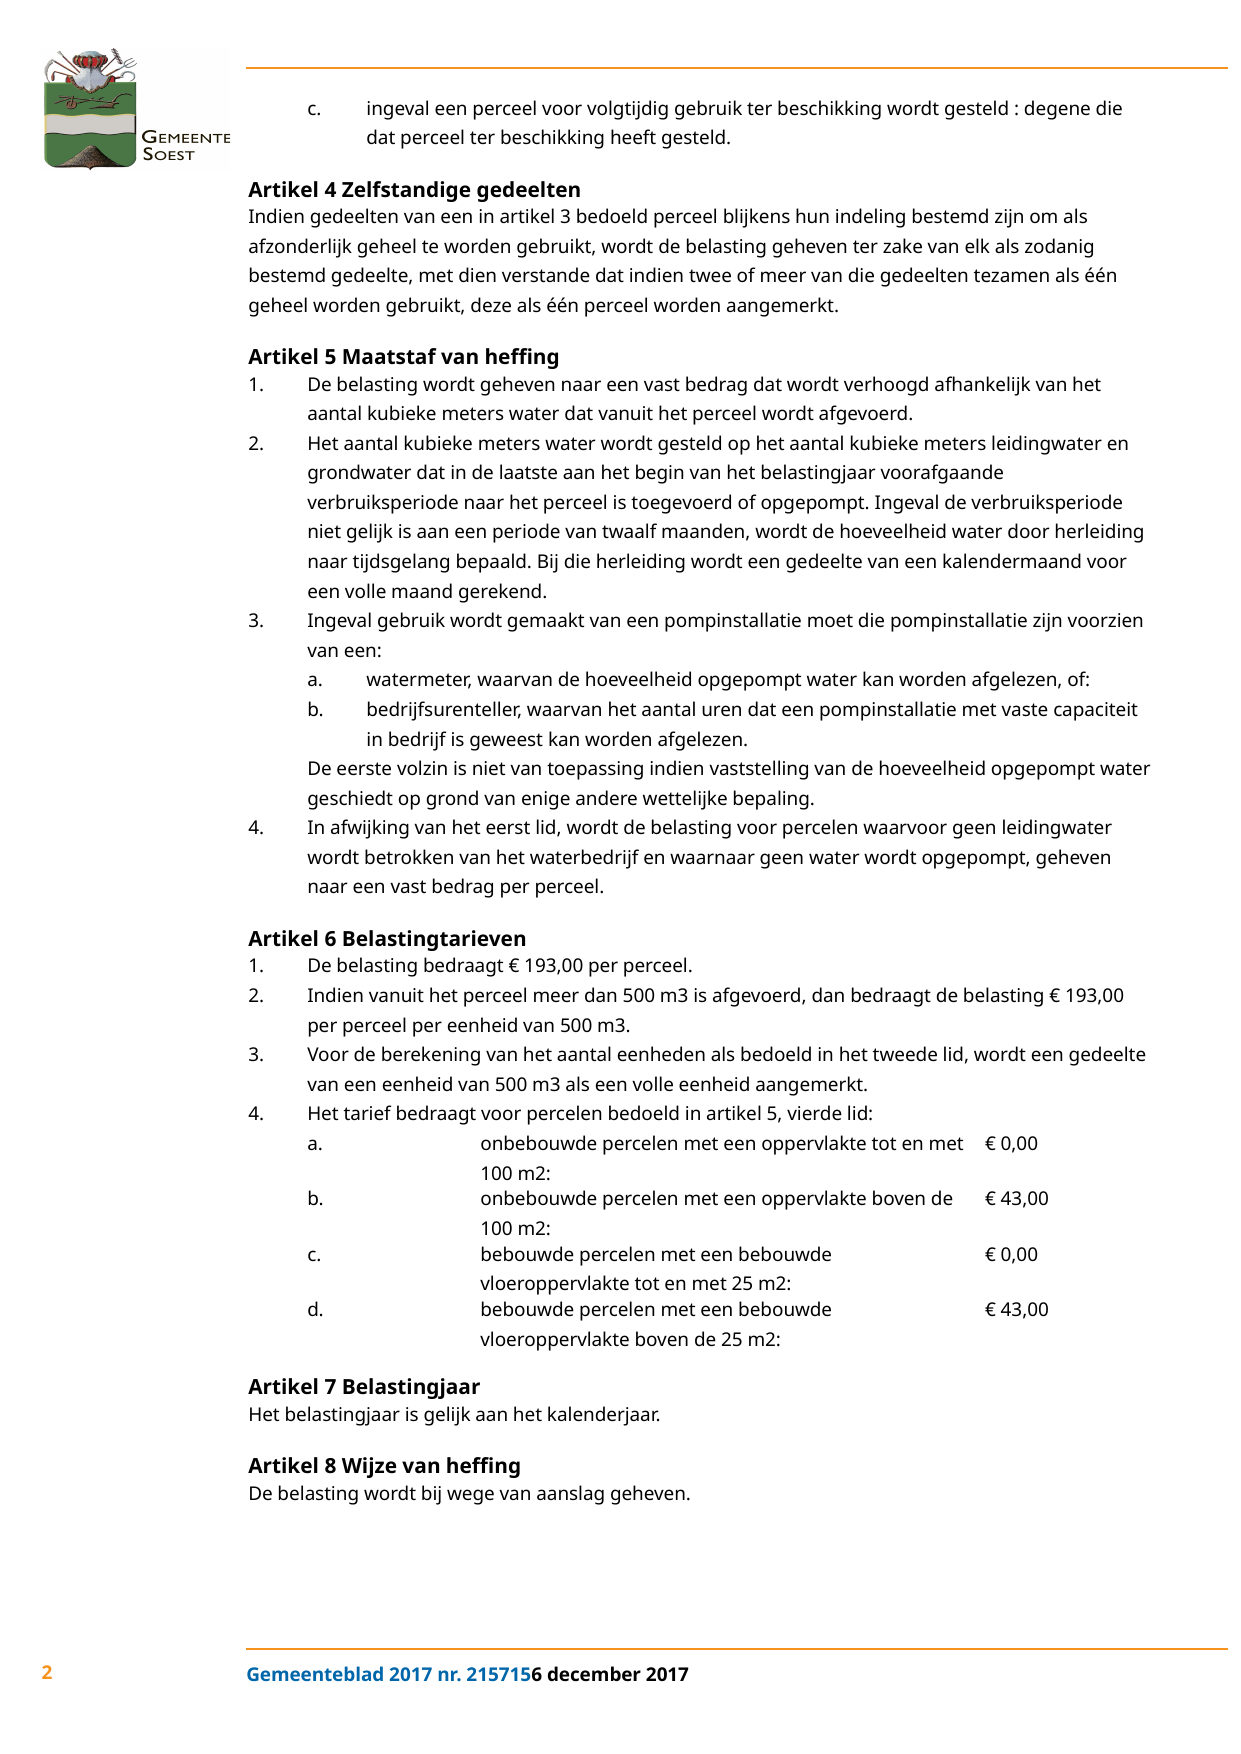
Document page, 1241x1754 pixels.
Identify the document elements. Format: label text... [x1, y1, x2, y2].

table_header a. [307, 1130, 480, 1186]
list In afwijking van het eerst lid, wordt de belasting voor percelen waarvoor geen leidingwater wordt betrokken van het waterbedrijf en waarnaar geen water wordt opgepompt, geheven naar een vast bedrag per perceel. [248, 814, 1152, 899]
list Ingeval gebruik wordt gemaakt van een pompinstallatie moet die pompinstallatie zijn voorzien van een: [248, 607, 1152, 663]
text Indien gedeelten van een in artikel 3 bedoeld perceel blijkens hun indeling bestemd zijn om als afzonderlijk geheel te worden gebruikt, wordt de belasting geheven ter zake van elk als zodanig bestemd gedeelte, met dien verstande dat indien twee of meer van die gedeelten tezamen als één geheel worden gebruikt, deze als één perceel worden aangemerkt. [248, 203, 1152, 318]
text Artikel 6 Belastingtarieven [248, 924, 1152, 953]
text Artikel 8 Wijze van heffing [248, 1451, 1152, 1480]
list De eerste volzin is niet van toepassing indien vaststelling van de hoeveelheid opgepompt water geschiedt op grond van enige andere wettelijke bepaling. [248, 755, 1152, 811]
table_cell bebouwde percelen met een bebouwde vloeroppervlakte boven de 25 m2: [480, 1296, 985, 1351]
list bedrijfsurenteller, waarvan het aantal uren dat een pompinstallatie met vaste capaciteit in bedrijf is geweest kan worden afgelezen. [307, 696, 1152, 752]
table_cell € 0,00 [985, 1241, 1211, 1296]
table_cell bebouwde percelen met een bebouwde vloeroppervlakte tot en met 25 m2: [480, 1241, 985, 1296]
list watermeter, waarvan de hoeveelheid opgepompt water kan worden afgelezen, of: [307, 667, 1152, 692]
text Artikel 4 Zelfstandige gedeelten [248, 175, 1152, 203]
list De belasting bedraagt € 193,00 per perceel. [248, 953, 1152, 978]
table_cell € 43,00 [985, 1296, 1211, 1351]
table_cell b. [307, 1186, 480, 1241]
list Het tarief bedraagt voor percelen bedoeld in artikel 5, vierde lid: [248, 1101, 1152, 1126]
list Het aantal kubieke meters water wordt gesteld op het aantal kubieke meters leidingwater en grondwater dat in de laatste aan het begin van het belastingjaar voorafgaande verbruiksperiode naar het perceel is toegevoerd of opgepompt. Ingeval de verbruiksperiode niet gelijk is aan een periode van twaalf maanden, wordt de hoeveelheid water door herleiding naar tijdsgelang bepaald. Bij die herleiding wordt een gedeelte van een kalendermaand voor een volle maand gerekend. [248, 430, 1152, 604]
table_cell d. [307, 1296, 480, 1351]
picture [41, 47, 231, 172]
list Voor de berekening van het aantal eenheden als bedoeld in het tweede lid, wordt een gedeelte van een eenheid van 500 m3 als een volle eenheid aangemerkt. [248, 1041, 1152, 1097]
text Het belastingjaar is gelijk aan het kalenderjaar. [248, 1401, 1152, 1427]
text Artikel 5 Maatstaf van heffing [248, 342, 1152, 371]
table_cell c. [307, 1241, 480, 1296]
list ingeval een perceel voor volgtijdig gebruik ter beschikking wordt gesteld : degene die dat perceel ter beschikking heeft gesteld. [307, 95, 1152, 150]
table_cell onbebouwde percelen met een oppervlakte boven de 100 m2: [480, 1186, 985, 1241]
text Artikel 7 Belastingjaar [248, 1372, 1152, 1401]
table_header onbebouwde percelen met een oppervlakte tot en met 100 m2: [480, 1130, 985, 1186]
list De belasting wordt geheven naar een vast bedrag dat wordt verhoogd afhankelijk van het aantal kubieke meters water dat vanuit het perceel wordt afgevoerd. [248, 371, 1152, 426]
table_cell € 43,00 [985, 1186, 1211, 1241]
table_header € 0,00 [985, 1130, 1211, 1186]
text De belasting wordt bij wege van aanslag geheven. [248, 1480, 1152, 1505]
list Indien vanuit het perceel meer dan 500 m3 is afgevoerd, dan bedraagt de belasting € 193,00 per perceel per eenheid van 500 m3. [248, 982, 1152, 1037]
